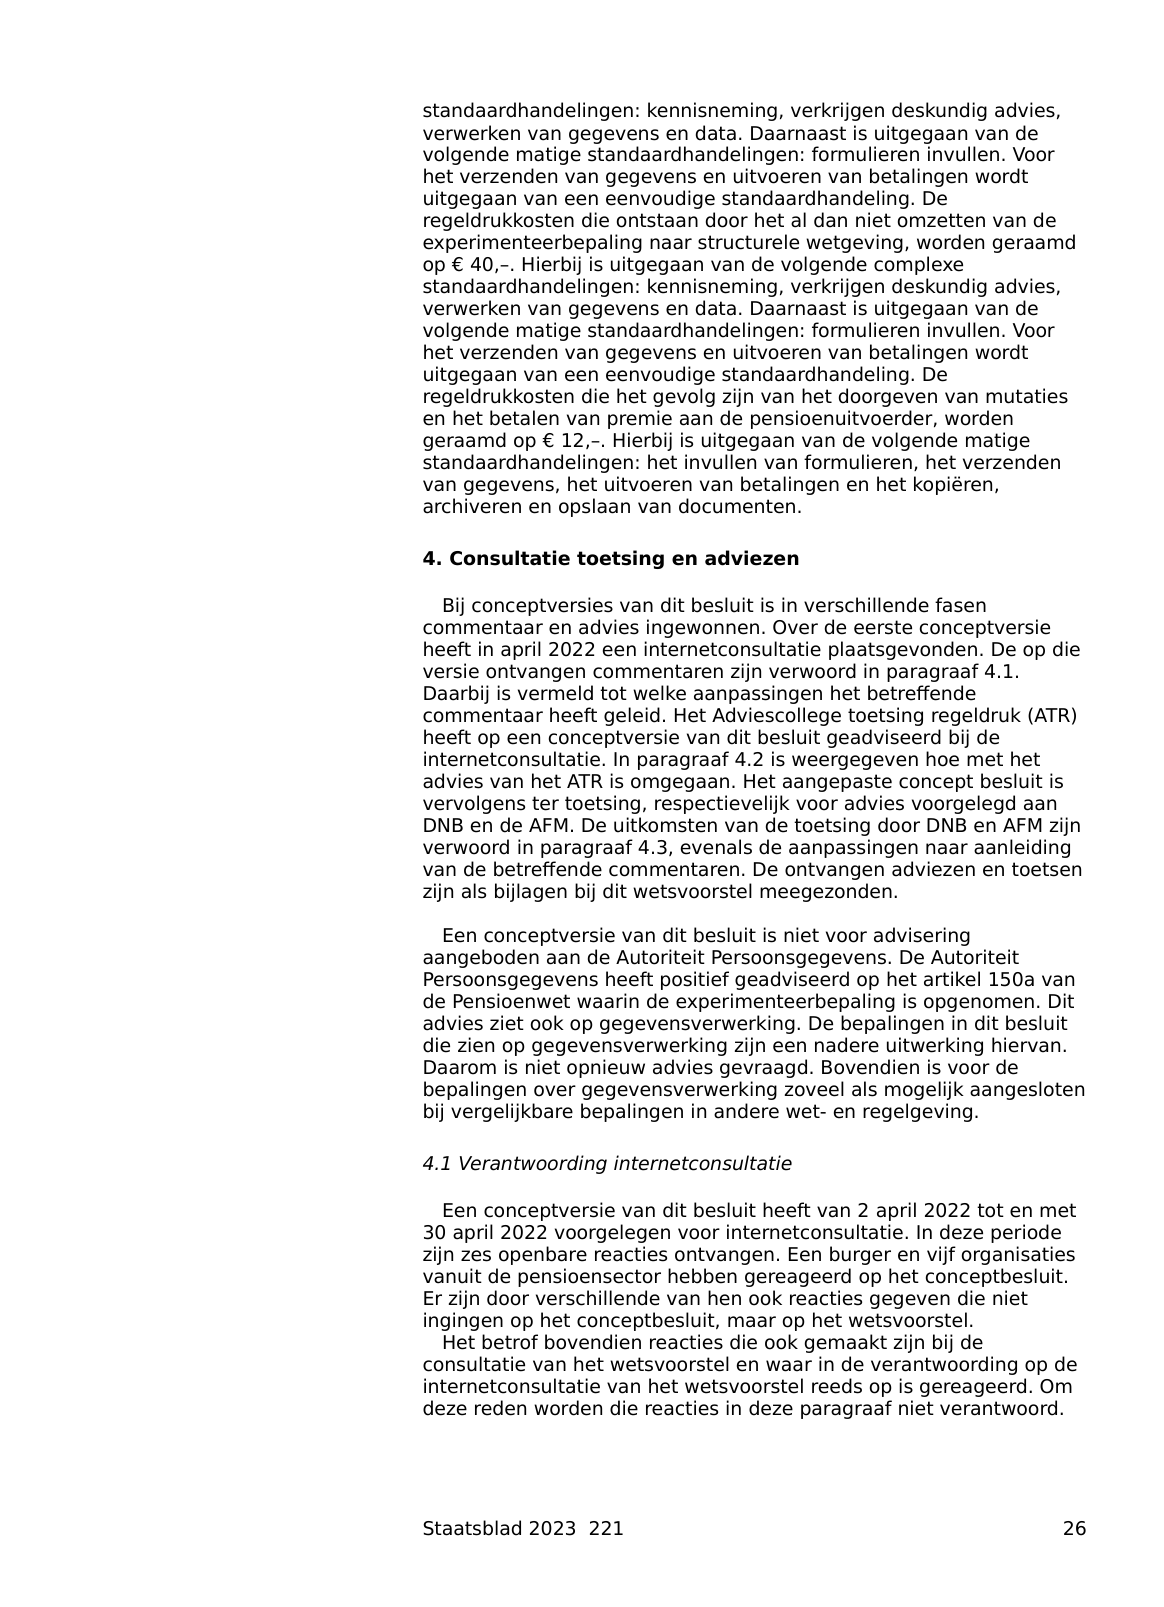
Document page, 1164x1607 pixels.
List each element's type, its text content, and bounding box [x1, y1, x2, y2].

text standaardhandelingen: kennisneming, verkrijgen deskundig advies, verwerken van gegevens en data. Daarnaast is uitgegaan van de volgende matige standaardhandelingen: formulieren invullen. Voor het verzenden van gegevens en uitvoeren van betalingen wordt uitgegaan van een eenvoudige standaardhandeling. De regeldrukkosten die ontstaan door het al dan niet omzetten van de experimenteerbepaling naar structurele wetgeving, worden geraamd op € 40,–. Hierbij is uitgegaan van de volgende complexe standaardhandelingen: kennisneming, verkrijgen deskundig advies, verwerken van gegevens en data. Daarnaast is uitgegaan van de volgende matige standaardhandelingen: formulieren invullen. Voor het verzenden van gegevens en uitvoeren van betalingen wordt uitgegaan van een eenvoudige standaardhandeling. De regeldrukkosten die het gevolg zijn van het doorgeven van mutaties en het betalen van premie aan de pensioenuitvoerder, worden geraamd op € 12,–. Hierbij is uitgegaan van de volgende matige standaardhandelingen: het invullen van formulieren, het verzenden van gegevens, het uitvoeren van betalingen en het kopiëren, archiveren en opslaan van documenten. [422, 100, 1087, 518]
text Een conceptversie van dit besluit heeft van 2 april 2022 tot en met 30 april 2022 voorgelegen voor internetconsultatie. In deze periode zijn zes openbare reacties ontvangen. Een burger en vijf organisaties vanuit de pensioensector hebben gereageerd op het conceptbesluit. Er zijn door verschillende van hen ook reacties gegeven die niet ingingen op het conceptbesluit, maar op het wetsvoorstel. [422, 1200, 1087, 1332]
subtitle 4. Consultatie toetsing en adviezen [422, 548, 1087, 570]
text Een conceptversie van dit besluit is niet voor advisering aangeboden aan de Autoriteit Persoonsgegevens. De Autoriteit Persoonsgegevens heeft positief geadviseerd op het artikel 150a van de Pensioenwet waarin de experimenteerbepaling is opgenomen. Dit advies ziet ook op gegevensverwerking. De bepalingen in dit besluit die zien op gegevensverwerking zijn een nadere uitwerking hiervan. Daarom is niet opnieuw advies gevraagd. Bovendien is voor de bepalingen over gegevensverwerking zoveel als mogelijk aangesloten bij vergelijkbare bepalingen in andere wet- en regelgeving. [422, 925, 1087, 1123]
text Het betrof bovendien reacties die ook gemaakt zijn bij de consultatie van het wetsvoorstel en waar in de verantwoording op de internetconsultatie van het wetsvoorstel reeds op is gereageerd. Om deze reden worden die reacties in deze paragraaf niet verantwoord. [422, 1332, 1087, 1419]
text Bij conceptversies van dit besluit is in verschillende fasen commentaar en advies ingewonnen. Over de eerste conceptversie heeft in april 2022 een internetconsultatie plaatsgevonden. De op die versie ontvangen commentaren zijn verwoord in paragraaf 4.1. Daarbij is vermeld tot welke aanpassingen het betreffende commentaar heeft geleid. Het Adviescollege toetsing regeldruk (ATR) heeft op een conceptversie van dit besluit geadviseerd bij de internetconsultatie. In paragraaf 4.2 is weergegeven hoe met het advies van het ATR is omgegaan. Het aangepaste concept besluit is vervolgens ter toetsing, respectievelijk voor advies voorgelegd aan DNB en de AFM. De uitkomsten van de toetsing door DNB en AFM zijn verwoord in paragraaf 4.3, evenals de aanpassingen naar aanleiding van de betreffende commentaren. De ontvangen adviezen en toetsen zijn als bijlagen bij dit wetsvoorstel meegezonden. [422, 595, 1087, 903]
subtitle 4.1 Verantwoording internetconsultatie [422, 1153, 1087, 1175]
